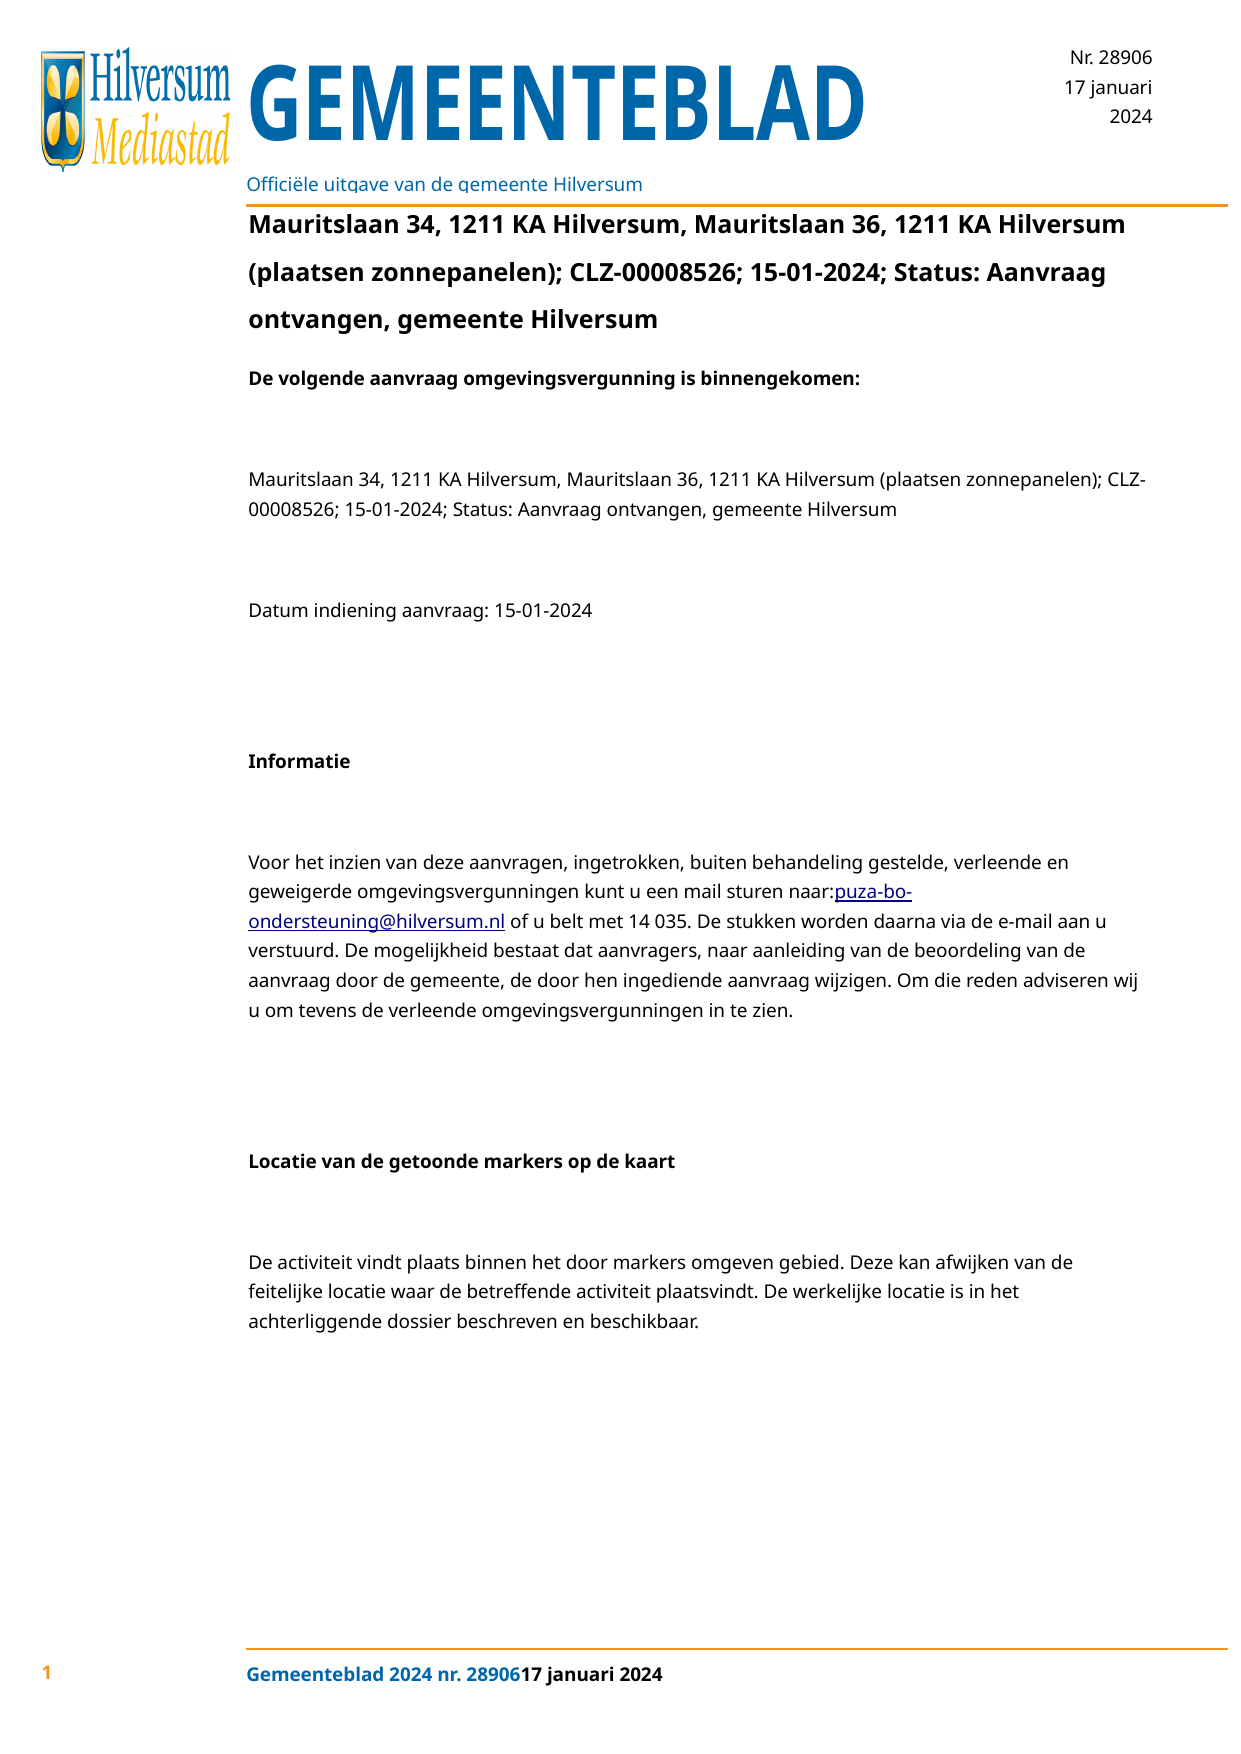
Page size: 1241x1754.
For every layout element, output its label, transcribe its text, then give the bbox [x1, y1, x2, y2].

picture [41, 47, 231, 172]
text Voor het inzien van deze aanvragen, ingetrokken, buiten behandeling gestelde, verleende en geweigerde omgevingsvergunningen kunt u een mail sturen naar:puza-bo-ondersteuning@hilversum.nl of u belt met 14 035. De stukken worden daarna via de e-mail aan u verstuurd. De mogelijkheid bestaat dat aanvragers, naar aanleiding van de beoordeling van de aanvraag door de gemeente, de door hen ingediende aanvraag wijzigen. Om die reden adviseren wij u om tevens de verleende omgevingsvergunningen in te zien. [248, 849, 1152, 1022]
text De volgende aanvraag omgevingsvergunning is binnengekomen: [248, 366, 1152, 391]
text Informatie [248, 748, 1152, 774]
text Mauritslaan 34, 1211 KA Hilversum, Mauritslaan 36, 1211 KA Hilversum (plaatsen zonnepanelen); CLZ-00008526; 15-01-2024; Status: Aanvraag ontvangen, gemeente Hilversum [248, 466, 1152, 522]
text Locatie van de getoonde markers op de kaart [248, 1148, 1152, 1174]
text Mauritslaan 34, 1211 KA Hilversum, Mauritslaan 36, 1211 KA Hilversum (plaatsen zonnepanelen); CLZ-00008526; 15-01-2024; Status: Aanvraag ontvangen, gemeente Hilversum [248, 207, 1152, 336]
text Datum indiening aanvraag: 15-01-2024 [248, 597, 1152, 622]
text De activiteit vindt plaats binnen het door markers omgeven gebied. Deze kan afwijken van de feitelijke locatie waar de betreffende activiteit plaatsvindt. De werkelijke locatie is in het achterliggende dossier beschreven en beschikbaar. [248, 1249, 1152, 1334]
